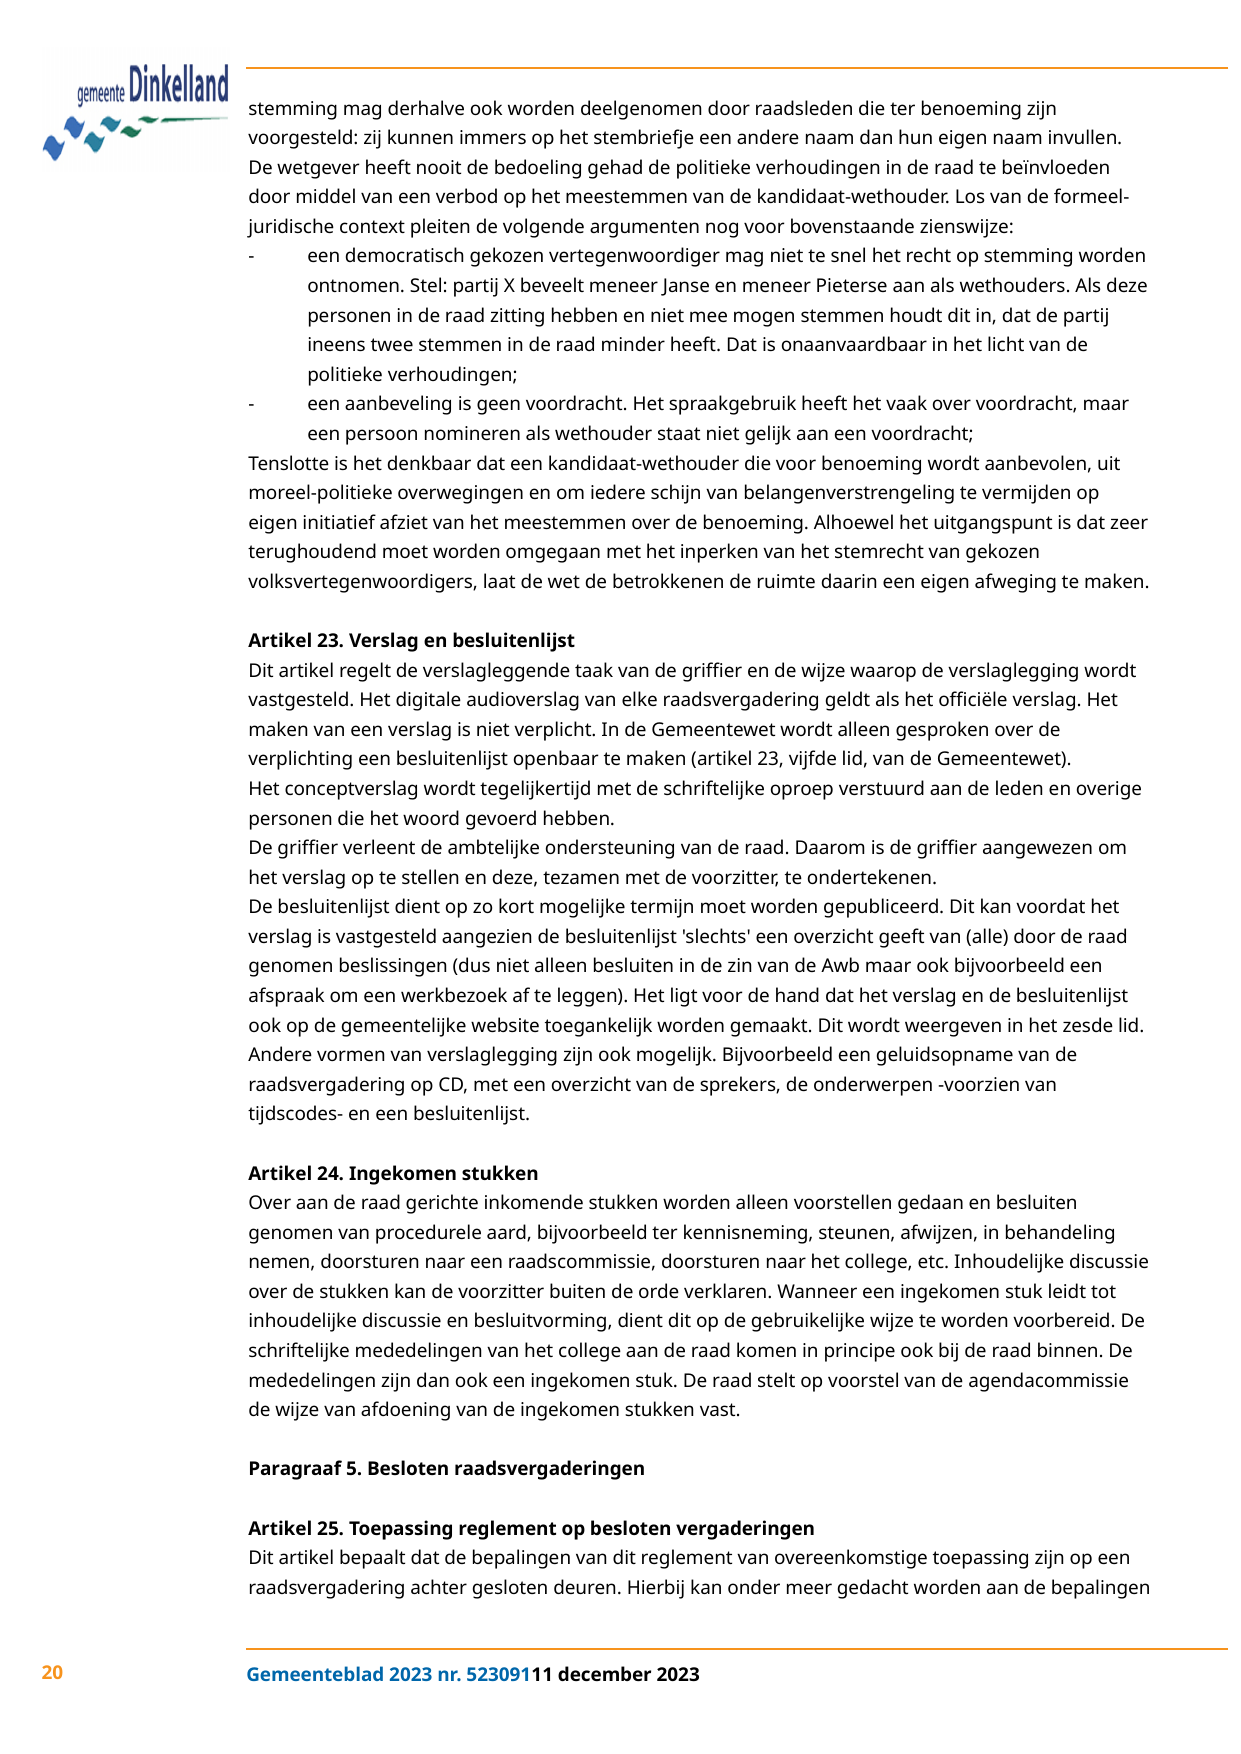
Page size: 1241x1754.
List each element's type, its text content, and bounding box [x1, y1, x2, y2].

text De griffier verleent de ambtelijke ondersteuning van de raad. Daarom is de griffier aangewezen om het verslag op te stellen en deze, tezamen met de voorzitter, te ondertekenen. [248, 834, 1152, 890]
text De wetgever heeft nooit de bedoeling gehad de politieke verhoudingen in de raad te beïnvloeden door middel van een verbod op het meestemmen van de kandidaat-wethouder. Los van de formeel-juridische context pleiten de volgende argumenten nog voor bovenstaande zienswijze: [248, 154, 1152, 239]
text stemming mag derhalve ook worden deelgenomen door raadsleden die ter benoeming zijn voorgesteld: zij kunnen immers op het stembriefje een andere naam dan hun eigen naam invullen. [248, 95, 1152, 150]
text De besluitenlijst dient op zo kort mogelijke termijn moet worden gepubliceerd. Dit kan voordat het verslag is vastgesteld aangezien de besluitenlijst 'slechts' een overzicht geeft van (alle) door de raad genomen beslissingen (dus niet alleen besluiten in de zin van de Awb maar ook bijvoorbeeld een afspraak om een werkbezoek af te leggen). Het ligt voor de hand dat het verslag en de besluitenlijst ook op de gemeentelijke website toegankelijk worden gemaakt. Dit wordt weergeven in het zesde lid. [248, 893, 1152, 1038]
picture [41, 47, 231, 172]
text Over aan de raad gerichte inkomende stukken worden alleen voorstellen gedaan en besluiten genomen van procedurele aard, bijvoorbeeld ter kennisneming, steunen, afwijzen, in behandeling nemen, doorsturen naar een raadscommissie, doorsturen naar het college, etc. Inhoudelijke discussie over de stukken kan de voorzitter buiten de orde verklaren. Wanneer een ingekomen stuk leidt tot inhoudelijke discussie en besluitvorming, dient dit op de gebruikelijke wijze te worden voorbereid. De schriftelijke mededelingen van het college aan de raad komen in principe ook bij de raad binnen. De mededelingen zijn dan ook een ingekomen stuk. De raad stelt op voorstel van de agendacommissie de wijze van afdoening van de ingekomen stukken vast. [248, 1189, 1152, 1422]
text Andere vormen van verslaglegging zijn ook mogelijk. Bijvoorbeeld een geluidsopname van de raadsvergadering op CD, met een overzicht van de sprekers, de onderwerpen -voorzien van tijdscodes- en een besluitenlijst. [248, 1041, 1152, 1126]
text Paragraaf 5. Besloten raadsvergaderingen [248, 1456, 1152, 1481]
list een democratisch gekozen vertegenwoordiger mag niet te snel het recht op stemming worden ontnomen. Stel: partij X beveelt meneer Janse en meneer Pieterse aan als wethouders. Als deze personen in de raad zitting hebben en niet mee mogen stemmen houdt dit in, dat de partij ineens twee stemmen in de raad minder heeft. Dat is onaanvaardbaar in het licht van de politieke verhoudingen; [248, 243, 1152, 387]
text Artikel 25. Toepassing reglement op besloten vergaderingen [248, 1515, 1152, 1541]
text Artikel 24. Ingekomen stukken [248, 1160, 1152, 1186]
text Het conceptverslag wordt tegelijkertijd met de schriftelijke oproep verstuurd aan de leden en overige personen die het woord gevoerd hebben. [248, 775, 1152, 831]
text Tenslotte is het denkbaar dat een kandidaat-wethouder die voor benoeming wordt aanbevolen, uit moreel-politieke overwegingen en om iedere schijn van belangenverstrengeling te vermijden op eigen initiatief afziet van het meestemmen over de benoeming. Alhoewel het uitgangspunt is dat zeer terughoudend moet worden omgegaan met het inperken van het stemrecht van gekozen volksvertegenwoordigers, laat de wet de betrokkenen de ruimte daarin een eigen afweging te maken. [248, 450, 1152, 594]
text Dit artikel regelt de verslagleggende taak van de griffier en de wijze waarop de verslaglegging wordt vastgesteld. Het digitale audioverslag van elke raadsvergadering geldt als het officiële verslag. Het maken van een verslag is niet verplicht. In de Gemeentewet wordt alleen gesproken over de verplichting een besluitenlijst openbaar te maken (artikel 23, vijfde lid, van de Gemeentewet). [248, 657, 1152, 771]
text Dit artikel bepaalt dat de bepalingen van dit reglement van overeenkomstige toepassing zijn op een raadsvergadering achter gesloten deuren. Hierbij kan onder meer gedacht worden aan de bepalingen [248, 1544, 1152, 1600]
list een aanbeveling is geen voordracht. Het spraakgebruik heeft het vaak over voordracht, maar een persoon nomineren als wethouder staat niet gelijk aan een voordracht; [248, 391, 1152, 446]
text Artikel 23. Verslag en besluitenlijst [248, 627, 1152, 653]
